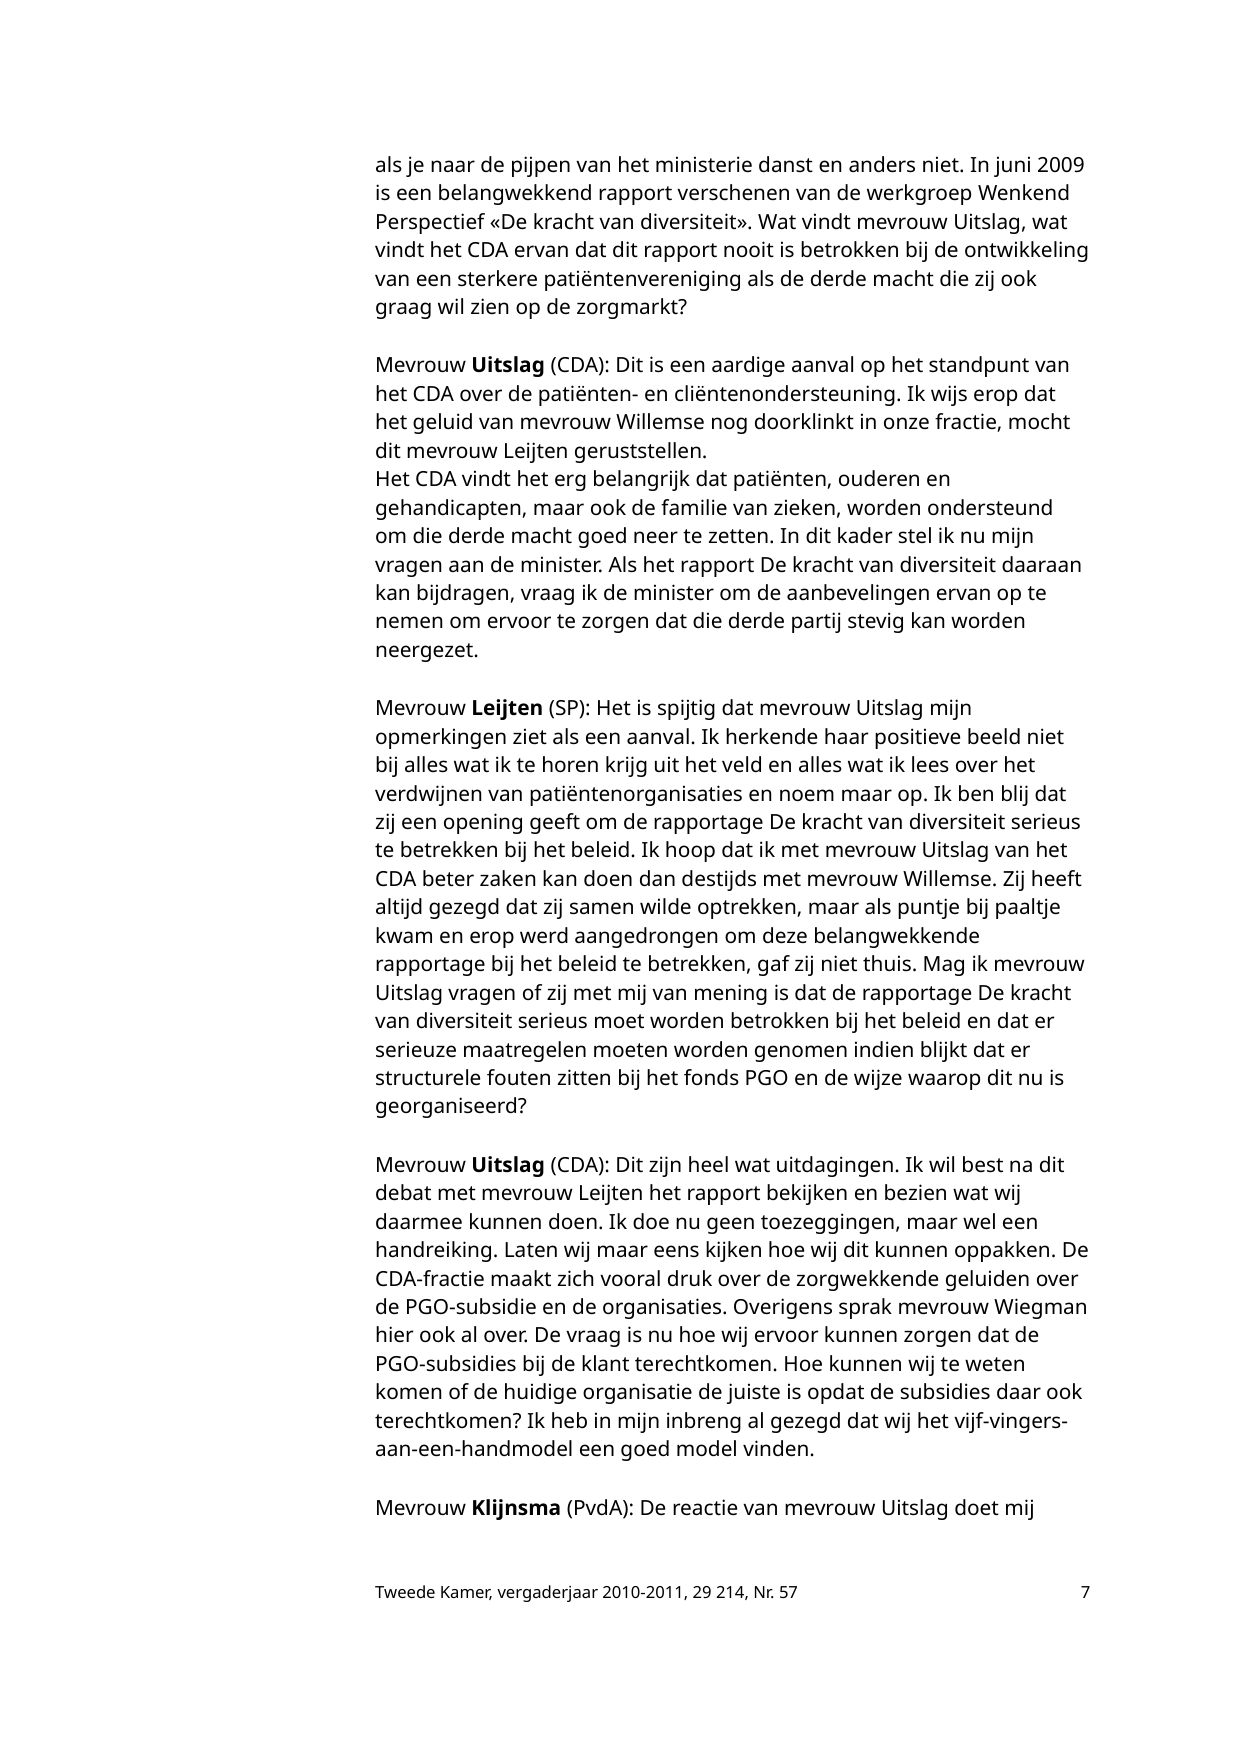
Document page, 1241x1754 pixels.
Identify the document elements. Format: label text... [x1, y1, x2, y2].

text als je naar de pijpen van het ministerie danst en anders niet. In juni 2009 is een belangwekkend rapport verschenen van de werkgroep Wenkend Perspectief «De kracht van diversiteit». Wat vindt mevrouw Uitslag, wat vindt het CDA ervan dat dit rapport nooit is betrokken bij de ontwikkeling van een sterkere patiëntenvereniging als de derde macht die zij ook graag wil zien op de zorgmarkt? [375, 150, 1090, 321]
text Mevrouw Leijten (SP): Het is spijtig dat mevrouw Uitslag mijn opmerkingen ziet als een aanval. Ik herkende haar positieve beeld niet bij alles wat ik te horen krijg uit het veld en alles wat ik lees over het verdwijnen van patiëntenorganisaties en noem maar op. Ik ben blij dat zij een opening geeft om de rapportage De kracht van diversiteit serieus te betrekken bij het beleid. Ik hoop dat ik met mevrouw Uitslag van het CDA beter zaken kan doen dan destijds met mevrouw Willemse. Zij heeft altijd gezegd dat zij samen wilde optrekken, maar als puntje bij paaltje kwam en erop werd aangedrongen om deze belangwekkende rapportage bij het beleid te betrekken, gaf zij niet thuis. Mag ik mevrouw Uitslag vragen of zij met mij van mening is dat de rapportage De kracht van diversiteit serieus moet worden betrokken bij het beleid en dat er serieuze maatregelen moeten worden genomen indien blijkt dat er structurele fouten zitten bij het fonds PGO en de wijze waarop dit nu is georganiseerd? [375, 693, 1090, 1120]
text Mevrouw Klijnsma (PvdA): De reactie van mevrouw Uitslag doet mij [375, 1493, 1090, 1521]
text Mevrouw Uitslag (CDA): Dit zijn heel wat uitdagingen. Ik wil best na dit debat met mevrouw Leijten het rapport bekijken en bezien wat wij daarmee kunnen doen. Ik doe nu geen toezeggingen, maar wel een handreiking. Laten wij maar eens kijken hoe wij dit kunnen oppakken. De CDA-fractie maakt zich vooral druk over de zorgwekkende geluiden over de PGO-subsidie en de organisaties. Overigens sprak mevrouw Wiegman hier ook al over. De vraag is nu hoe wij ervoor kunnen zorgen dat de PGO-subsidies bij de klant terechtkomen. Hoe kunnen wij te weten komen of de huidige organisatie de juiste is opdat de subsidies daar ook terechtkomen? Ik heb in mijn inbreng al gezegd dat wij het vijf-vingers-aan-een-handmodel een goed model vinden. [375, 1150, 1090, 1463]
text Mevrouw Uitslag (CDA): Dit is een aardige aanval op het standpunt van het CDA over de patiënten- en cliëntenondersteuning. Ik wijs erop dat het geluid van mevrouw Willemse nog doorklinkt in onze fractie, mocht dit mevrouw Leijten geruststellen. [375, 351, 1090, 464]
text Het CDA vindt het erg belangrijk dat patiënten, ouderen en gehandicapten, maar ook de familie van zieken, worden ondersteund om die derde macht goed neer te zetten. In dit kader stel ik nu mijn vragen aan de minister. Als het rapport De kracht van diversiteit daaraan kan bijdragen, vraag ik de minister om de aanbevelingen ervan op te nemen om ervoor te zorgen dat die derde partij stevig kan worden neergezet. [375, 464, 1090, 663]
